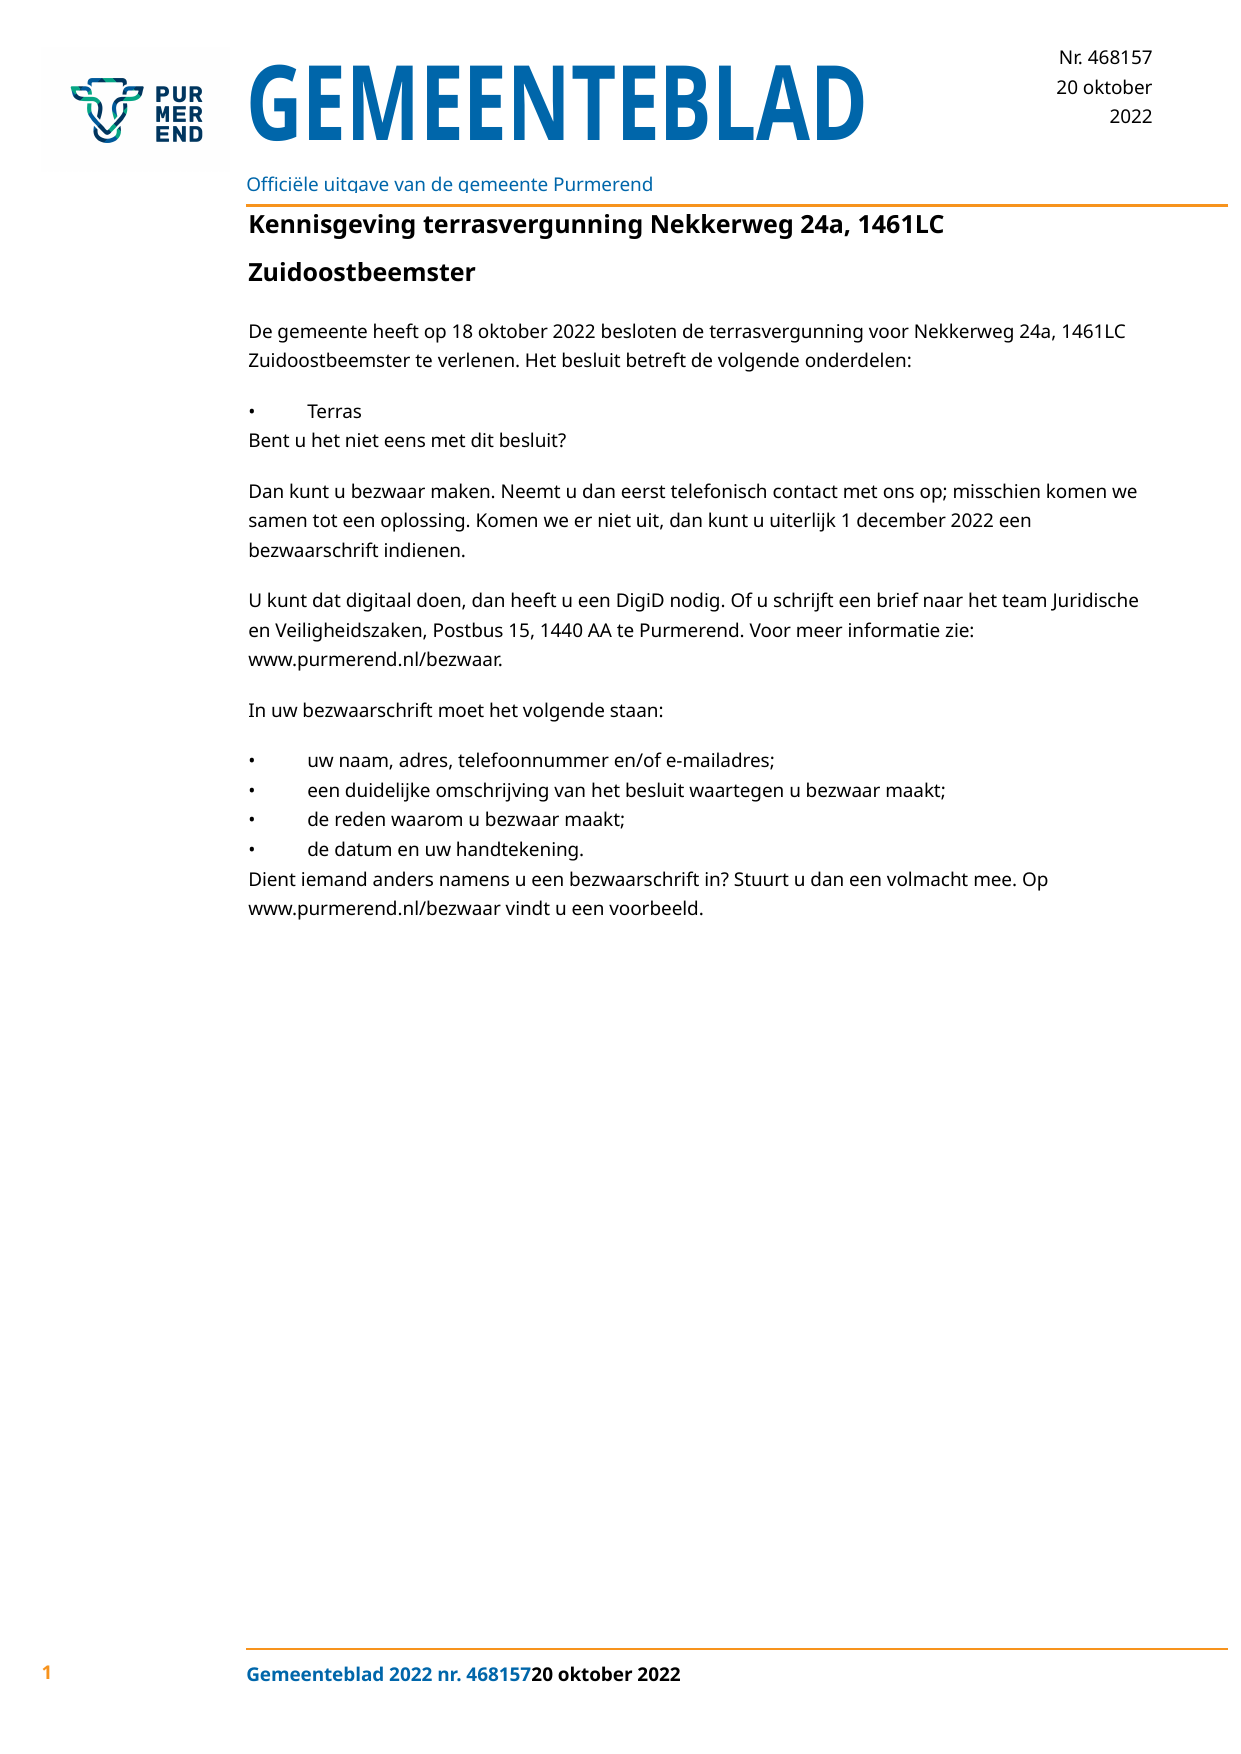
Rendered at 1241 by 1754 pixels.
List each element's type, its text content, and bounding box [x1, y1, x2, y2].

list de datum en uw handtekening. [248, 836, 1152, 862]
list Terras [248, 398, 1152, 424]
text Dan kunt u bezwaar maken. Neemt u dan eerst telefonisch contact met ons op; misschien komen we samen tot een oplossing. Komen we er niet uit, dan kunt u uiterlijk 1 december 2022 een bezwaarschrift indienen. [248, 478, 1152, 563]
list een duidelijke omschrijving van het besluit waartegen u bezwaar maakt; [248, 777, 1152, 803]
picture [41, 47, 231, 172]
text Bent u het niet eens met dit besluit? [248, 427, 1152, 453]
text Kennisgeving terrasvergunning Nekkerweg 24a, 1461LC Zuidoostbeemster [248, 207, 1152, 288]
list uw naam, adres, telefoonnummer en/of e-mailadres; [248, 747, 1152, 773]
text De gemeente heeft op 18 oktober 2022 besloten de terrasvergunning voor Nekkerweg 24a, 1461LC Zuidoostbeemster te verlenen. Het besluit betreft de volgende onderdelen: [248, 318, 1152, 373]
text Dient iemand anders namens u een bezwaarschrift in? Stuurt u dan een volmacht mee. Op www.purmerend.nl/bezwaar vindt u een voorbeeld. [248, 866, 1152, 921]
text In uw bezwaarschrift moet het volgende staan: [248, 697, 1152, 723]
list de reden waarom u bezwaar maakt; [248, 807, 1152, 832]
text U kunt dat digitaal doen, dan heeft u een DigiD nodig. Of u schrijft een brief naar het team Juridische en Veiligheidszaken, Postbus 15, 1440 AA te Purmerend. Voor meer informatie zie: www.purmerend.nl/bezwaar. [248, 587, 1152, 672]
